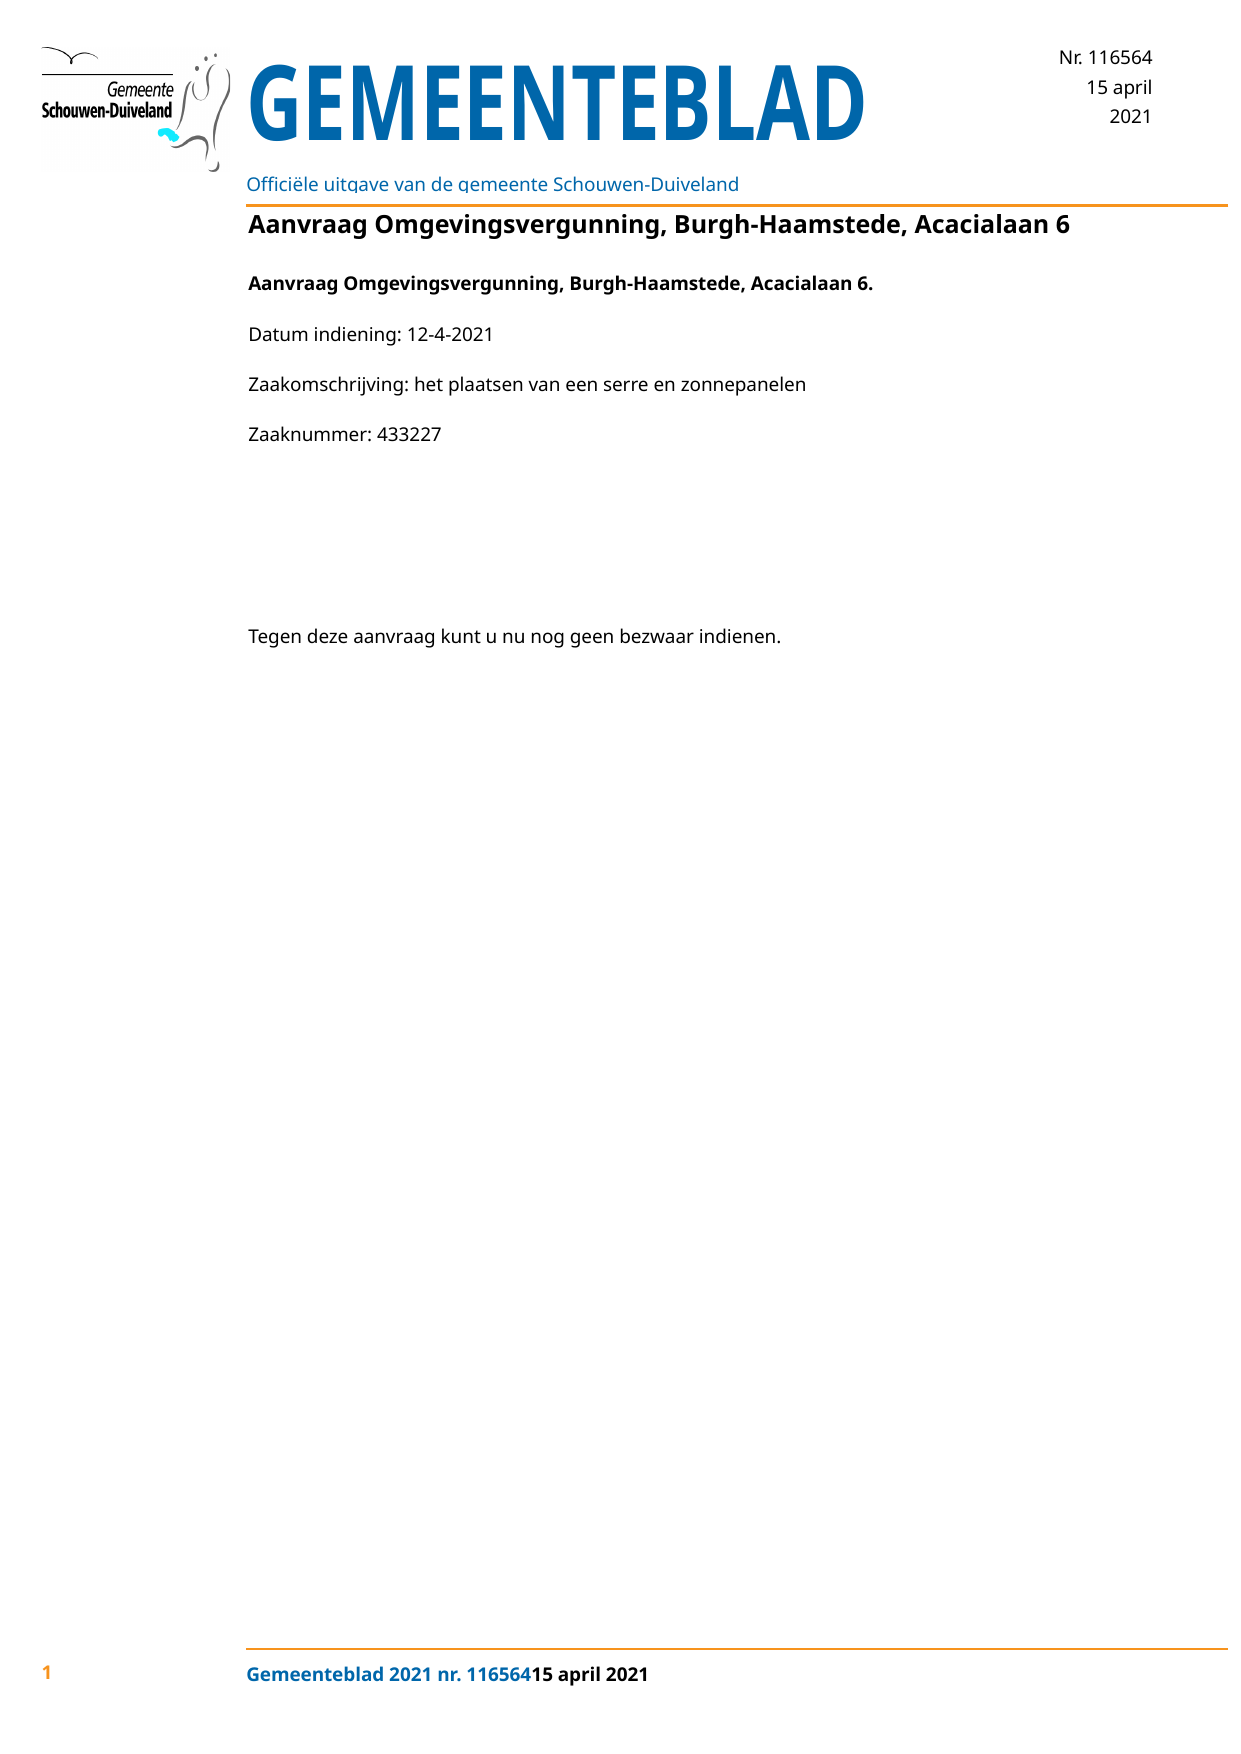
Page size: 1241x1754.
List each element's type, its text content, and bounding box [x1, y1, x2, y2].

text Zaakomschrijving: het plaatsen van een serre en zonnepanelen [248, 371, 1152, 397]
text Tegen deze aanvraag kunt u nu nog geen bezwaar indienen. [248, 623, 1152, 649]
text Aanvraag Omgevingsvergunning, Burgh-Haamstede, Acacialaan 6 [248, 207, 1152, 241]
text Zaaknummer: 433227 [248, 422, 1152, 447]
text Aanvraag Omgevingsvergunning, Burgh-Haamstede, Acacialaan 6. [248, 270, 1152, 296]
text Datum indiening: 12-4-2021 [248, 321, 1152, 346]
picture [41, 47, 231, 172]
